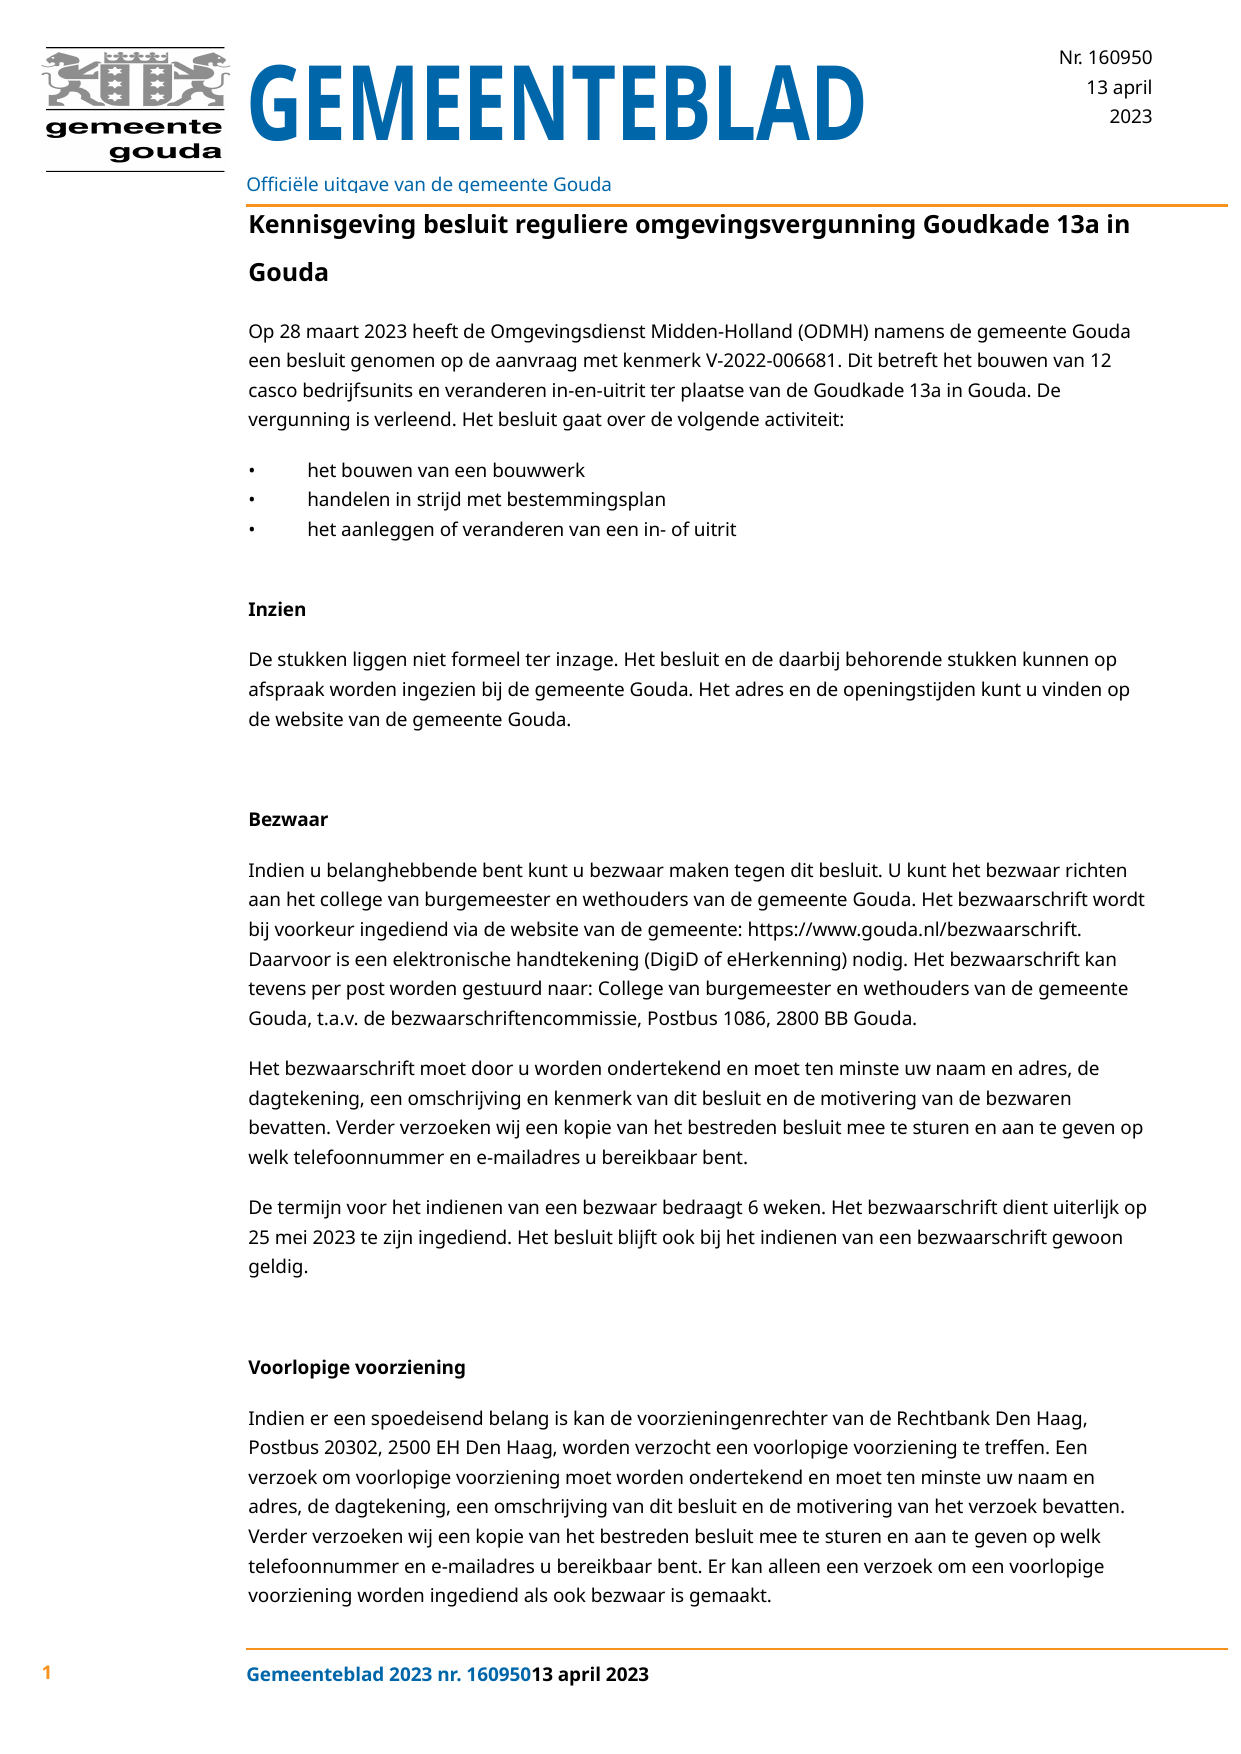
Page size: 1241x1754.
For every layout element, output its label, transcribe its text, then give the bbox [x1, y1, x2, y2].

text Bezwaar [248, 807, 1152, 832]
text Kennisgeving besluit reguliere omgevingsvergunning Goudkade 13a in Gouda [248, 207, 1152, 288]
picture [41, 47, 231, 172]
text De termijn voor het indienen van een bezwaar bedraagt 6 weken. Het bezwaarschrift dient uiterlijk op 25 mei 2023 te zijn ingediend. Het besluit blijft ook bij het indienen van een bezwaarschrift gewoon geldig. [248, 1194, 1152, 1279]
list handelen in strijd met bestemmingsplan [248, 487, 1152, 512]
list het aanleggen of veranderen van een in- of uitrit [248, 516, 1152, 542]
text Op 28 maart 2023 heeft de Omgevingsdienst Midden-Holland (ODMH) namens de gemeente Gouda een besluit genomen op de aanvraag met kenmerk V-2022-006681. Dit betreft het bouwen van 12 casco bedrijfsunits en veranderen in-en-uitrit ter plaatse van de Goudkade 13a in Gouda. De vergunning is verleend. Het besluit gaat over de volgende activiteit: [248, 318, 1152, 432]
text Voorlopige voorziening [248, 1354, 1152, 1380]
list het bouwen van een bouwwerk [248, 457, 1152, 483]
text Indien er een spoedeisend belang is kan de voorzieningenrechter van de Rechtbank Den Haag, Postbus 20302, 2500 EH Den Haag, worden verzocht een voorlopige voorziening te treffen. Een verzoek om voorlopige voorziening moet worden ondertekend en moet ten minste uw naam en adres, de dagtekening, een omschrijving van dit besluit en de motivering van het verzoek bevatten. Verder verzoeken wij een kopie van het bestreden besluit mee te sturen en aan te geven op welk telefoonnummer en e-mailadres u bereikbaar bent. Er kan alleen een verzoek om een voorlopige voorziening worden ingediend als ook bezwaar is gemaakt. [248, 1405, 1152, 1608]
text Indien u belanghebbende bent kunt u bezwaar maken tegen dit besluit. U kunt het bezwaar richten aan het college van burgemeester en wethouders van de gemeente Gouda. Het bezwaarschrift wordt bij voorkeur ingediend via de website van de gemeente: https://www.gouda.nl/bezwaarschrift. Daarvoor is een elektronische handtekening (DigiD of eHerkenning) nodig. Het bezwaarschrift kan tevens per post worden gestuurd naar: College van burgemeester en wethouders van de gemeente Gouda, t.a.v. de bezwaarschriftencommissie, Postbus 1086, 2800 BB Gouda. [248, 857, 1152, 1031]
text Inzien [248, 596, 1152, 622]
text De stukken liggen niet formeel ter inzage. Het besluit en de daarbij behorende stukken kunnen op afspraak worden ingezien bij de gemeente Gouda. Het adres en de openingstijden kunt u vinden op de website van de gemeente Gouda. [248, 647, 1152, 732]
text Het bezwaarschrift moet door u worden ondertekend en moet ten minste uw naam en adres, de dagtekening, een omschrijving en kenmerk van dit besluit en de motivering van de bezwaren bevatten. Verder verzoeken wij een kopie van het bestreden besluit mee te sturen en aan te geven op welk telefoonnummer en e-mailadres u bereikbaar bent. [248, 1055, 1152, 1170]
